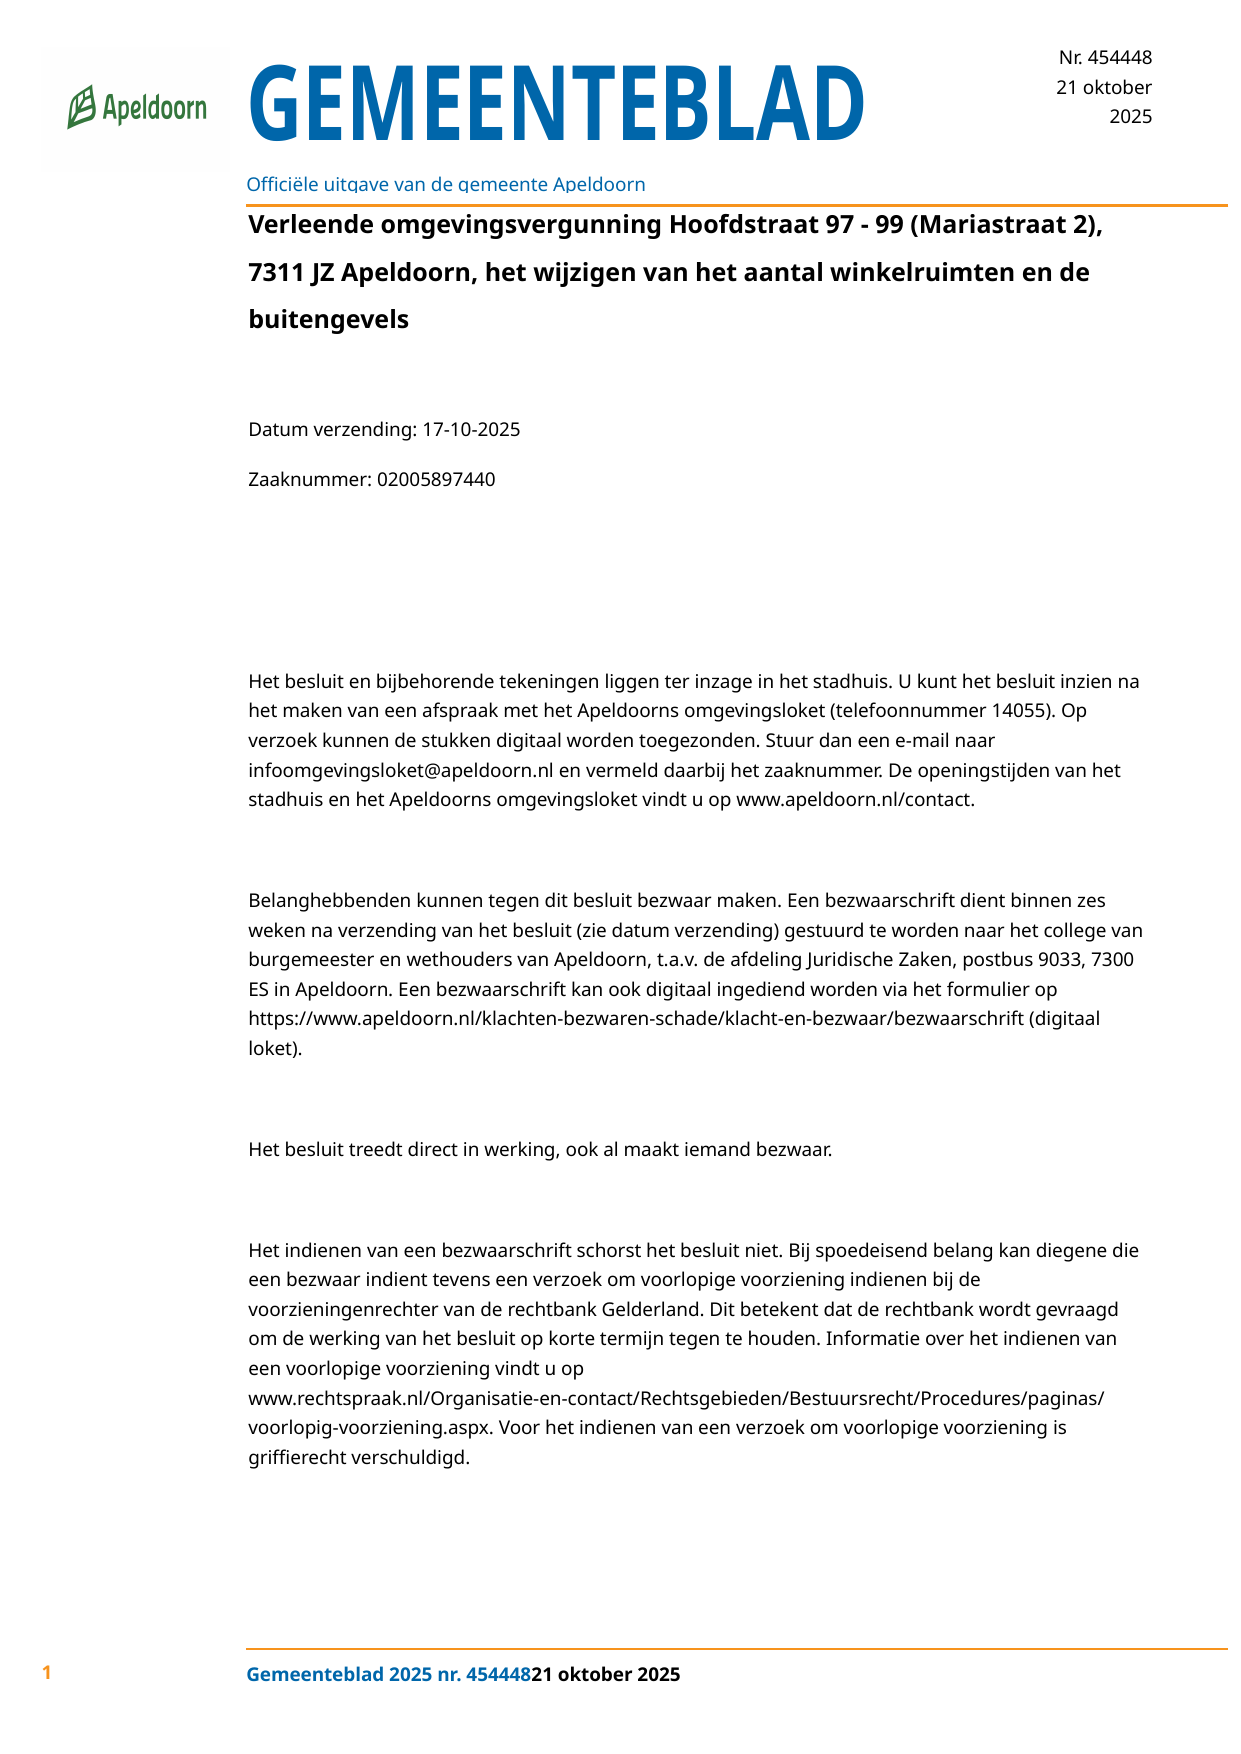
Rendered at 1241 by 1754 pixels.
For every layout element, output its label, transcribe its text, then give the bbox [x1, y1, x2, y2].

text Datum verzending: 17-10-2025 [248, 416, 1152, 442]
text Het besluit en bijbehorende tekeningen liggen ter inzage in het stadhuis. U kunt het besluit inzien na het maken van een afspraak met het Apeldoorns omgevingsloket (telefoonnummer 14055). Op verzoek kunnen de stukken digitaal worden toegezonden. Stuur dan een e-mail naar infoomgevingsloket@apeldoorn.nl en vermeld daarbij het zaaknummer. De openingstijden van het stadhuis en het Apeldoorns omgevingsloket vindt u op www.apeldoorn.nl/contact. [248, 668, 1152, 812]
text Het indienen van een bezwaarschrift schorst het besluit niet. Bij spoedeisend belang kan diegene die een bezwaar indient tevens een verzoek om voorlopige voorziening indienen bij de voorzieningenrechter van de rechtbank Gelderland. Dit betekent dat de rechtbank wordt gevraagd om de werking van het besluit op korte termijn tegen te houden. Informatie over het indienen van een voorlopige voorziening vindt u op www.rechtspraak.nl/Organisatie-en-contact/Rechtsgebieden/Bestuursrecht/Procedures/paginas/voorlopig-voorziening.aspx. Voor het indienen van een verzoek om voorlopige voorziening is griffierecht verschuldigd. [248, 1237, 1152, 1469]
text Verleende omgevingsvergunning Hoofdstraat 97 - 99 (Mariastraat 2), 7311 JZ Apeldoorn, het wijzigen van het aantal winkelruimten en de buitengevels [248, 207, 1152, 336]
picture [41, 47, 231, 172]
text Belanghebbenden kunnen tegen dit besluit bezwaar maken. Een bezwaarschrift dient binnen zes weken na verzending van het besluit (zie datum verzending) gestuurd te worden naar het college van burgemeester en wethouders van Apeldoorn, t.a.v. de afdeling Juridische Zaken, postbus 9033, 7300 ES in Apeldoorn. Een bezwaarschrift kan ook digitaal ingediend worden via het formulier op https://www.apeldoorn.nl/klachten-bezwaren-schade/klacht-en-bezwaar/bezwaarschrift (digitaal loket). [248, 887, 1152, 1061]
text Het besluit treedt direct in werking, ook al maakt iemand bezwaar. [248, 1136, 1152, 1162]
text Zaaknummer: 02005897440 [248, 466, 1152, 492]
